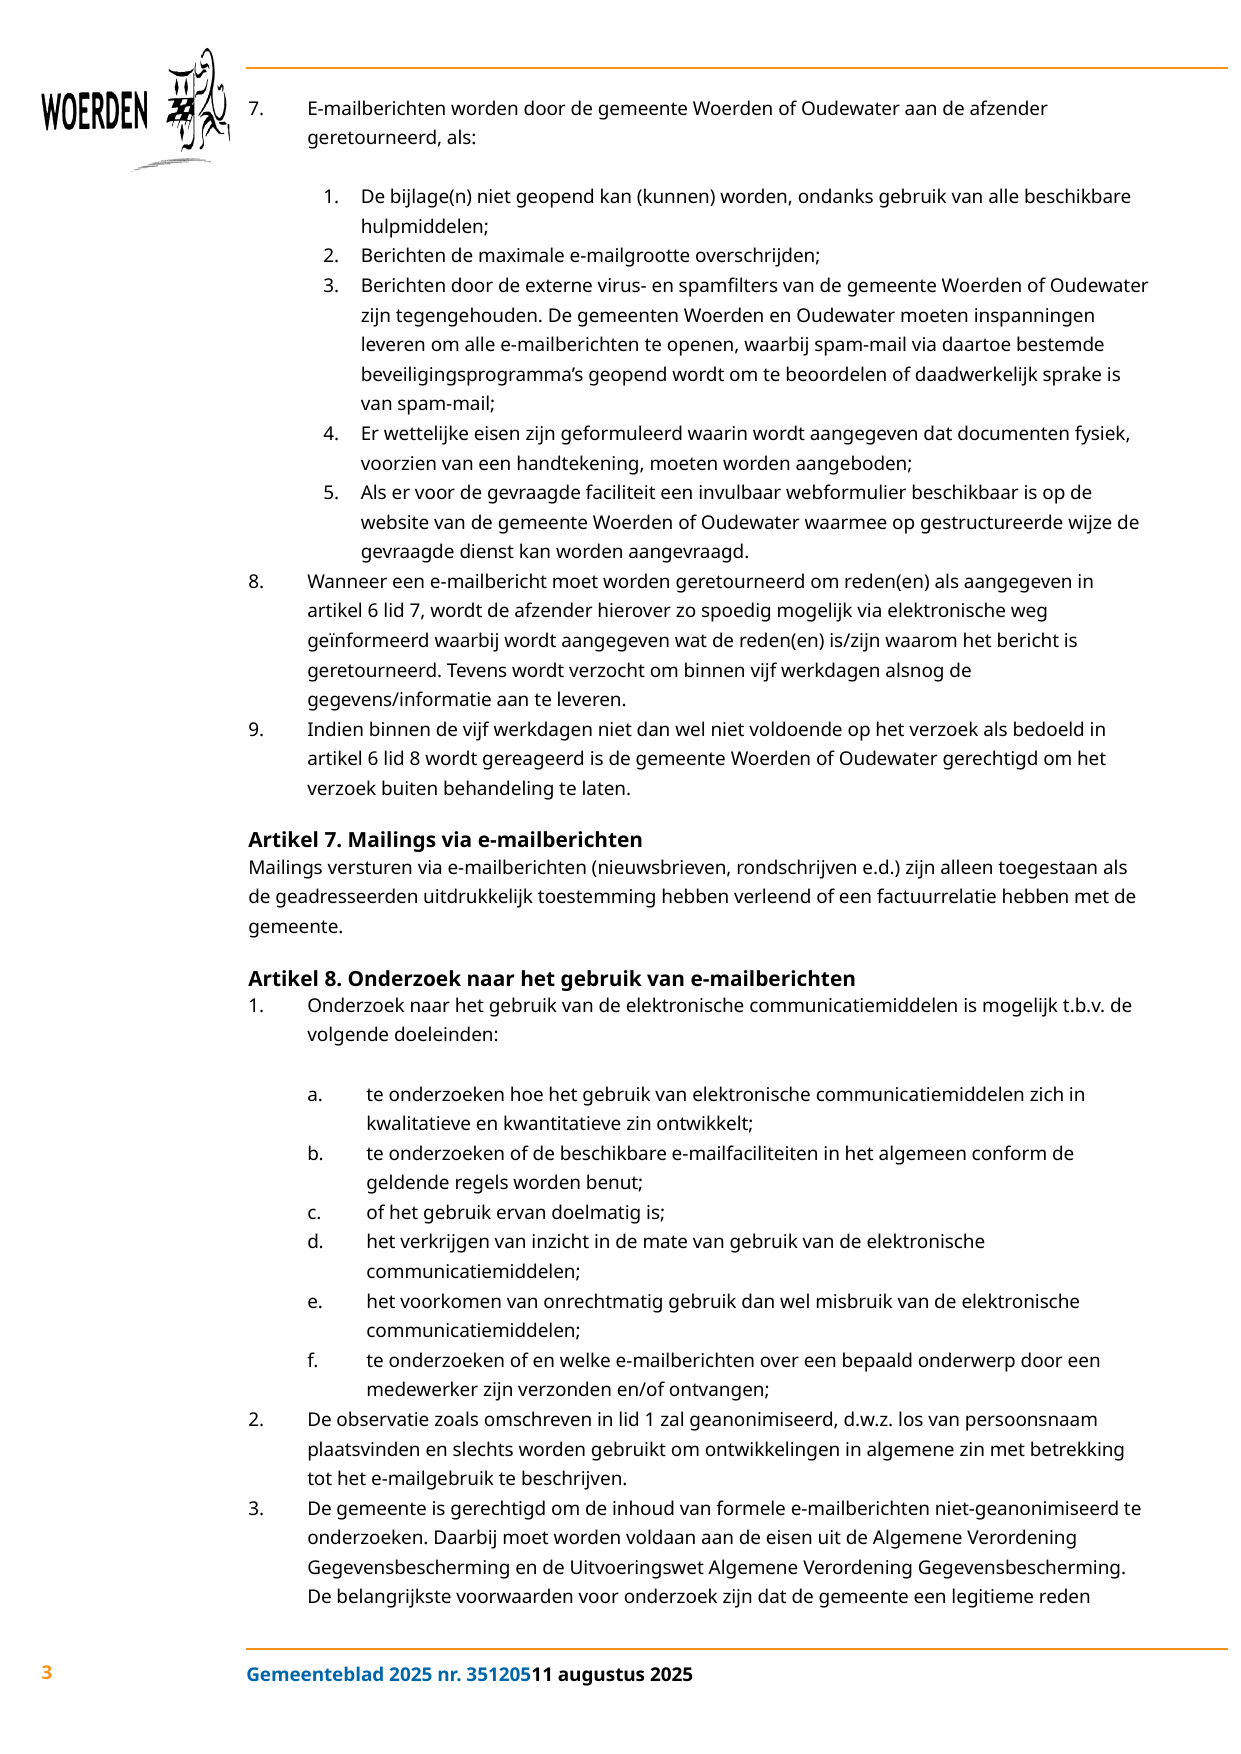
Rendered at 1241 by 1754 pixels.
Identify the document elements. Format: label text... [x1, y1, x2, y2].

list De observatie zoals omschreven in lid 1 zal geanonimiseerd, d.w.z. los van persoonsnaam plaatsvinden en slechts worden gebruikt om ontwikkelingen in algemene zin met betrekking tot het e-mailgebruik te beschrijven. [248, 1406, 1152, 1491]
list Als er voor de gevraagde faciliteit een invulbaar webformulier beschikbaar is op de website van de gemeente Woerden of Oudewater waarmee op gestructureerde wijze de gevraagde dienst kan worden aangevraagd. [323, 479, 1152, 564]
list het verkrijgen van inzicht in de mate van gebruik van de elektronische communicatiemiddelen; [307, 1229, 1152, 1284]
list het voorkomen van onrechtmatig gebruik dan wel misbruik van de elektronische communicatiemiddelen; [307, 1288, 1152, 1343]
list Indien binnen de vijf werkdagen niet dan wel niet voldoende op het verzoek als bedoeld in artikel 6 lid 8 wordt gereageerd is de gemeente Woerden of Oudewater gerechtigd om het verzoek buiten behandeling te laten. [248, 716, 1152, 801]
list te onderzoeken hoe het gebruik van elektronische communicatiemiddelen zich in kwalitatieve en kwantitatieve zin ontwikkelt; [307, 1081, 1152, 1136]
picture [41, 47, 231, 172]
list Berichten door de externe virus- en spamfilters van de gemeente Woerden of Oudewater zijn tegengehouden. De gemeenten Woerden en Oudewater moeten inspanningen leveren om alle e-mailberichten te openen, waarbij spam-mail via daartoe bestemde beveiligingsprogramma’s geopend wordt om te beoordelen of daadwerkelijk sprake is van spam-mail; [323, 272, 1152, 416]
list te onderzoeken of en welke e-mailberichten over een bepaald onderwerp door een medewerker zijn verzonden en/of ontvangen; [307, 1347, 1152, 1402]
list De gemeente is gerechtigd om de inhoud van formele e-mailberichten niet-geanonimiseerd te onderzoeken. Daarbij moet worden voldaan aan de eisen uit de Algemene Verordening Gegevensbescherming en de Uitvoeringswet Algemene Verordening Gegevensbescherming. De belangrijkste voorwaarden voor onderzoek zijn dat de gemeente een legitieme reden [248, 1495, 1152, 1609]
list De bijlage(n) niet geopend kan (kunnen) worden, ondanks gebruik van alle beschikbare hulpmiddelen; [323, 183, 1152, 239]
text Artikel 8. Onderzoek naar het gebruik van e-mailberichten [248, 964, 1152, 992]
text Artikel 7. Mailings via e-mailberichten [248, 826, 1152, 854]
list Berichten de maximale e-mailgrootte overschrijden; [323, 243, 1152, 268]
list Onderzoek naar het gebruik van de elektronische communicatiemiddelen is mogelijk t.b.v. de volgende doeleinden: [248, 992, 1152, 1047]
text Mailings versturen via e-mailberichten (nieuwsbrieven, rondschrijven e.d.) zijn alleen toegestaan als de geadresseerden uitdrukkelijk toestemming hebben verleend of een factuurrelatie hebben met de gemeente. [248, 854, 1152, 939]
list te onderzoeken of de beschikbare e-mailfaciliteiten in het algemeen conform de geldende regels worden benut; [307, 1140, 1152, 1195]
list Wanneer een e-mailbericht moet worden geretourneerd om reden(en) als aangegeven in artikel 6 lid 7, wordt de afzender hierover zo spoedig mogelijk via elektronische weg geïnformeerd waarbij wordt aangegeven wat de reden(en) is/zijn waarom het bericht is geretourneerd. Tevens wordt verzocht om binnen vijf werkdagen alsnog de gegevens/informatie aan te leveren. [248, 568, 1152, 712]
list of het gebruik ervan doelmatig is; [307, 1199, 1152, 1225]
list E-mailberichten worden door de gemeente Woerden of Oudewater aan de afzender geretourneerd, als: [248, 95, 1152, 150]
list Er wettelijke eisen zijn geformuleerd waarin wordt aangegeven dat documenten fysiek, voorzien van een handtekening, moeten worden aangeboden; [323, 420, 1152, 476]
